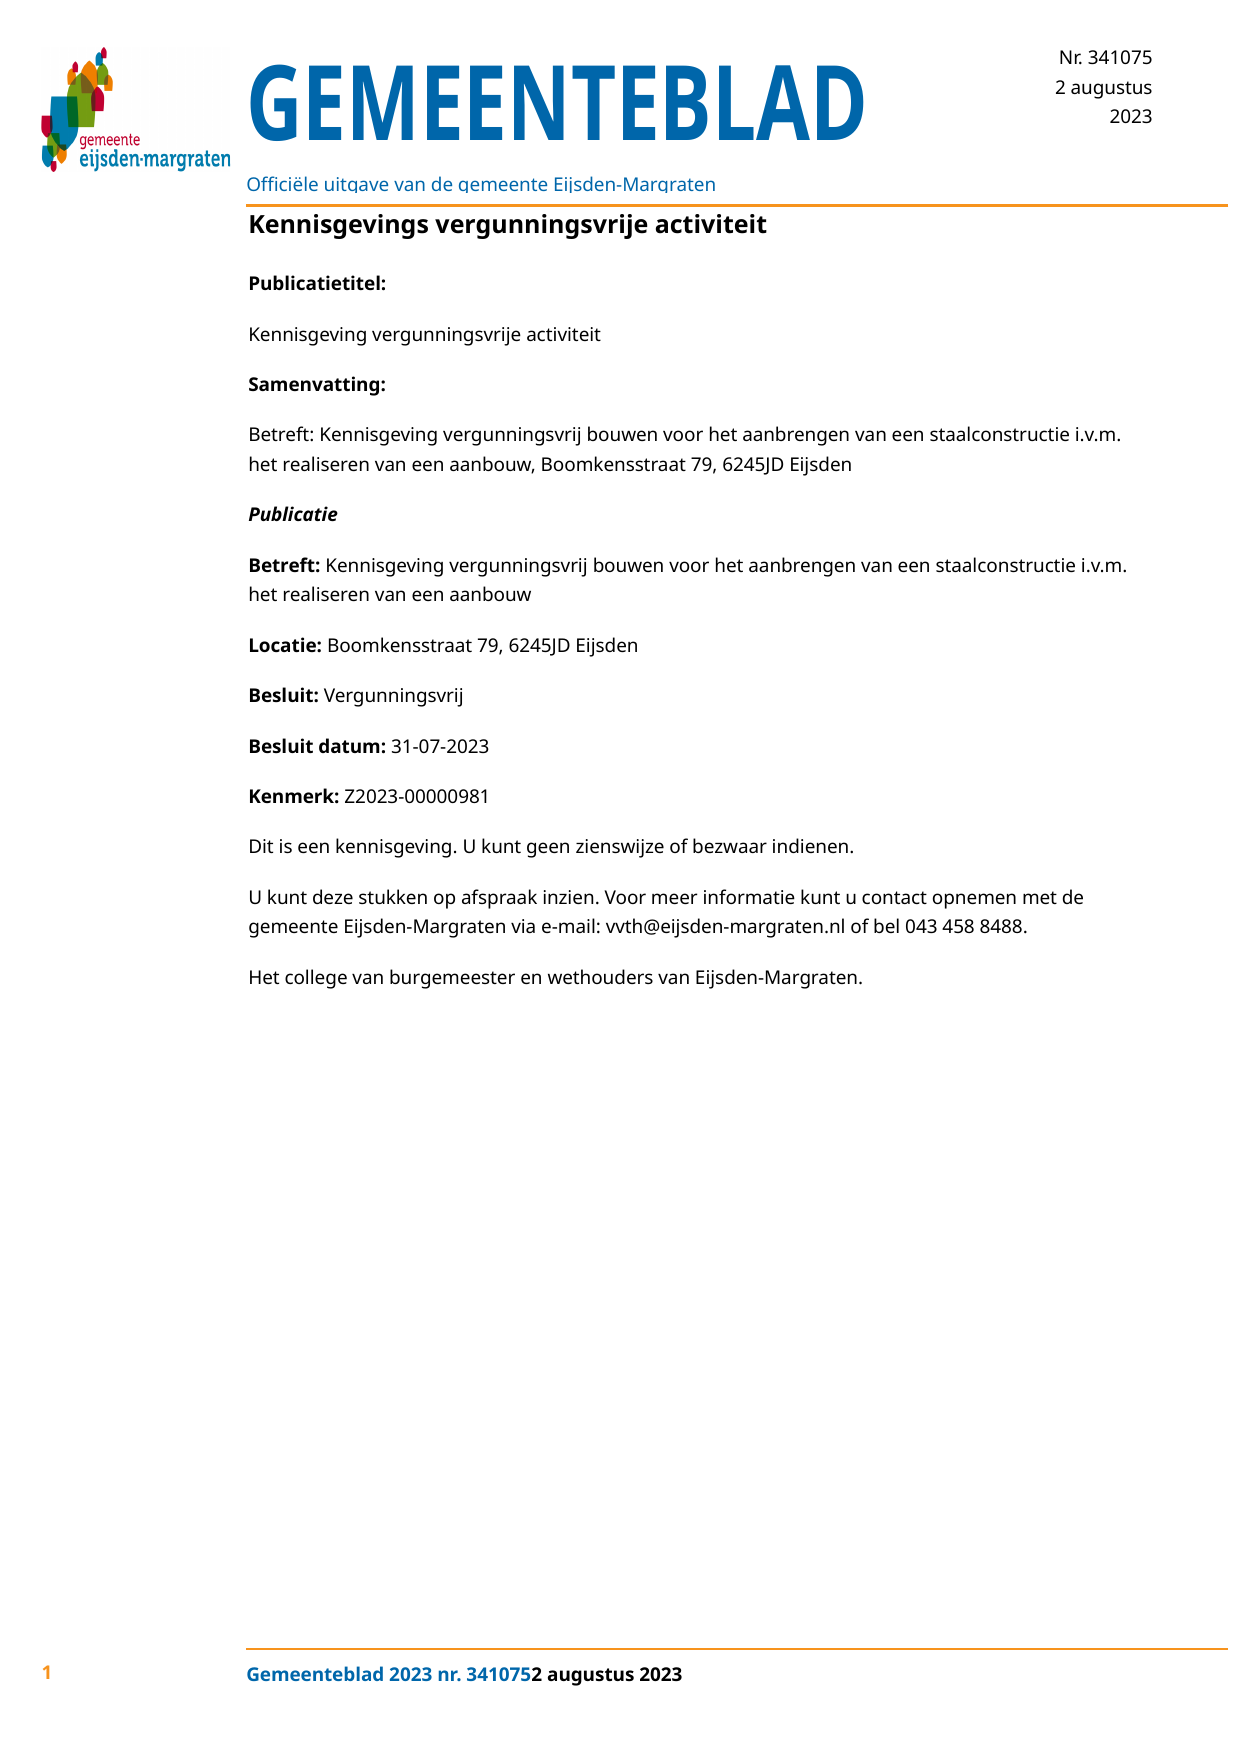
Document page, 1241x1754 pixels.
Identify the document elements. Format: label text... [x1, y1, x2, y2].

text Betreft: Kennisgeving vergunningsvrij bouwen voor het aanbrengen van een staalconstructie i.v.m. het realiseren van een aanbouw [248, 552, 1152, 607]
text Kenmerk: Z2023-00000981 [248, 783, 1152, 809]
text Locatie: Boomkensstraat 79, 6245JD Eijsden [248, 632, 1152, 658]
text Betreft: Kennisgeving vergunningsvrij bouwen voor het aanbrengen van een staalconstructie i.v.m. het realiseren van een aanbouw, Boomkensstraat 79, 6245JD Eijsden [248, 422, 1152, 477]
text Publicatie [248, 502, 1152, 527]
text Dit is een kennisgeving. U kunt geen zienswijze of bezwaar indienen. [248, 834, 1152, 859]
picture [41, 47, 231, 172]
text Besluit: Vergunningsvrij [248, 682, 1152, 708]
text Publicatietitel: [248, 270, 1152, 296]
text Besluit datum: 31-07-2023 [248, 733, 1152, 758]
text Kennisgevings vergunningsvrije activiteit [248, 207, 1152, 241]
text Kennisgeving vergunningsvrije activiteit [248, 321, 1152, 346]
text U kunt deze stukken op afspraak inzien. Voor meer informatie kunt u contact opnemen met de gemeente Eijsden-Margraten via e-mail: vvth@eijsden-margraten.nl of bel 043 458 8488. [248, 884, 1152, 939]
text Samenvatting: [248, 371, 1152, 397]
text Het college van burgemeester en wethouders van Eijsden-Margraten. [248, 964, 1152, 990]
